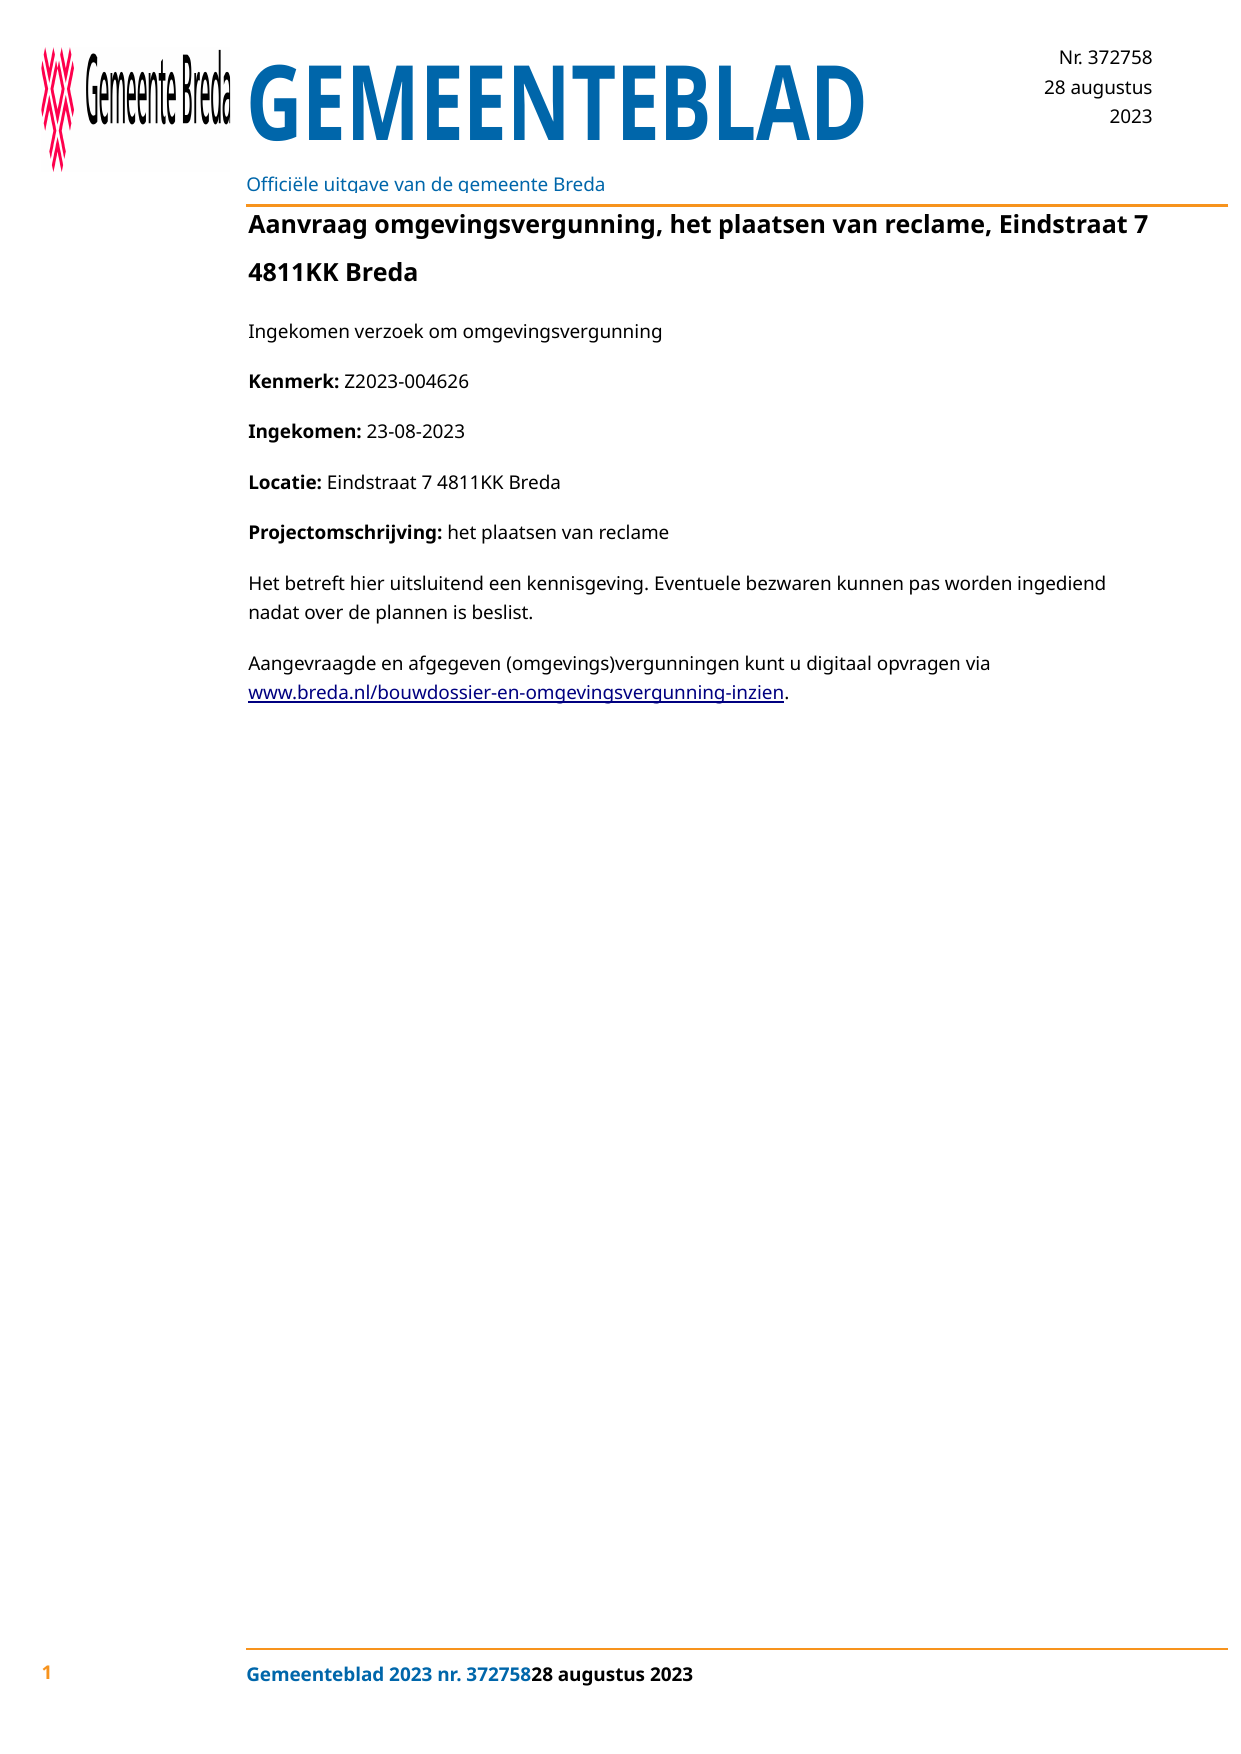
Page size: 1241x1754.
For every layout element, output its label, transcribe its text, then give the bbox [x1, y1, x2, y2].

text Kenmerk: Z2023-004626 [248, 368, 1152, 394]
text Aanvraag omgevingsvergunning, het plaatsen van reclame, Eindstraat 7 4811KK Breda [248, 207, 1152, 288]
text Ingekomen: 23-08-2023 [248, 419, 1152, 444]
text Locatie: Eindstraat 7 4811KK Breda [248, 469, 1152, 495]
text Projectomschrijving: het plaatsen van reclame [248, 519, 1152, 545]
picture [41, 47, 231, 172]
text Aangevraagde en afgegeven (omgevings)vergunningen kunt u digitaal opvragen via www.breda.nl/bouwdossier-en-omgevingsvergunning-inzien. [248, 650, 1152, 705]
text Ingekomen verzoek om omgevingsvergunning [248, 318, 1152, 344]
text Het betreft hier uitsluitend een kennisgeving. Eventuele bezwaren kunnen pas worden ingediend nadat over de plannen is beslist. [248, 570, 1152, 625]
